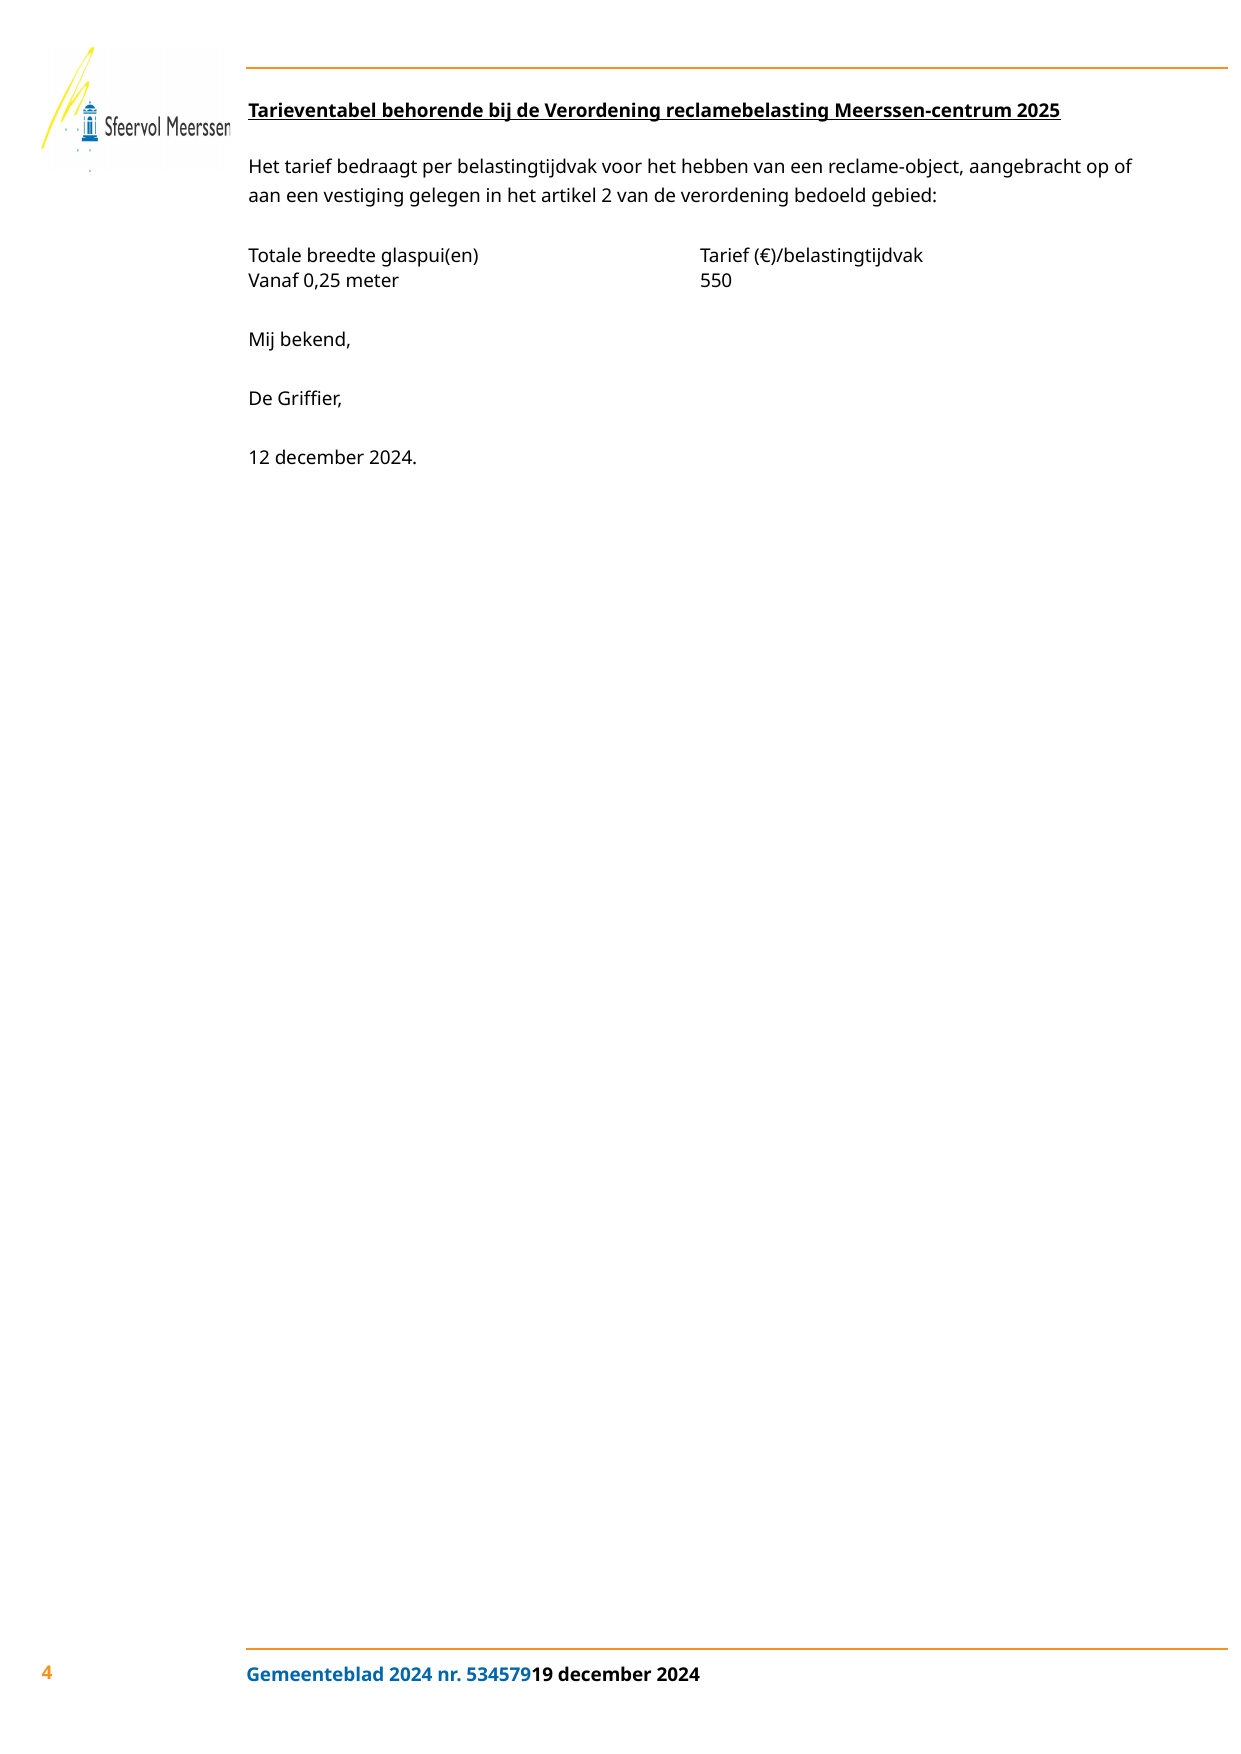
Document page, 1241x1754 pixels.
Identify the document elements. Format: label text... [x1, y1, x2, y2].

text Het tarief bedraagt per belastingtijdvak voor het hebben van een reclame-object, aangebracht op of aan een vestiging gelegen in het artikel 2 van de verordening bedoeld gebied: [248, 153, 1152, 208]
picture [41, 47, 231, 172]
table_cell 550 [700, 268, 1152, 293]
table_header Tarief (€)/belastingtijdvak [700, 242, 1152, 267]
text De Griffier, [248, 385, 1152, 411]
table_header Totale breedte glaspui(en) [248, 242, 700, 267]
text Tarieventabel behorende bij de Verordening reclamebelasting Meerssen-centrum 2025 [248, 95, 1152, 123]
text Mij bekend, [248, 326, 1152, 352]
table_cell Vanaf 0,25 meter [248, 268, 700, 293]
text 12 december 2024. [248, 444, 1152, 470]
